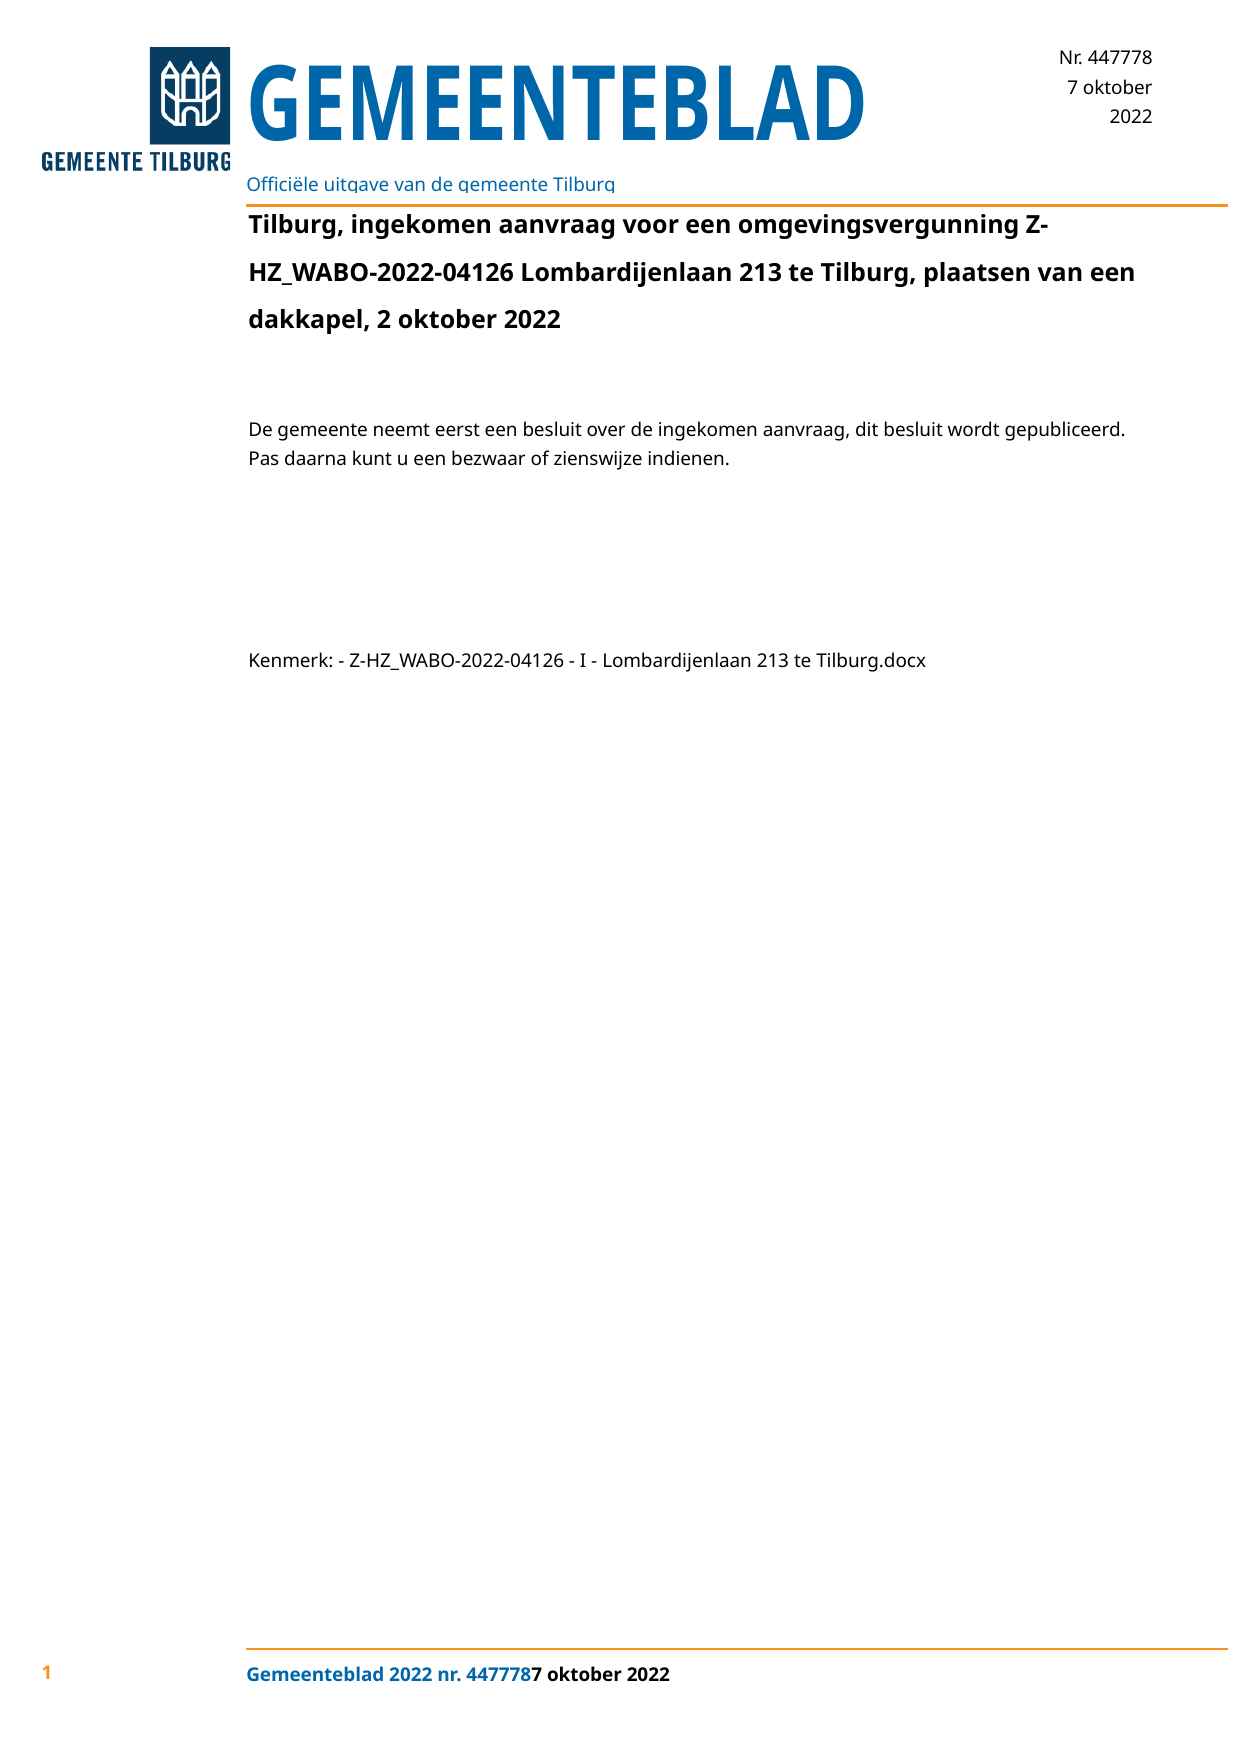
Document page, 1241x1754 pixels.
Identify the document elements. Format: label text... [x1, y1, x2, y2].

text De gemeente neemt eerst een besluit over de ingekomen aanvraag, dit besluit wordt gepubliceerd. Pas daarna kunt u een bezwaar of zienswijze indienen. [248, 416, 1152, 471]
text Kenmerk: - Z-HZ_WABO-2022-04126 - I - Lombardijenlaan 213 te Tilburg.docx [248, 647, 1152, 673]
picture [41, 47, 231, 172]
text Tilburg, ingekomen aanvraag voor een omgevingsvergunning Z-HZ_WABO-2022-04126 Lombardijenlaan 213 te Tilburg, plaatsen van een dakkapel, 2 oktober 2022 [248, 207, 1152, 336]
